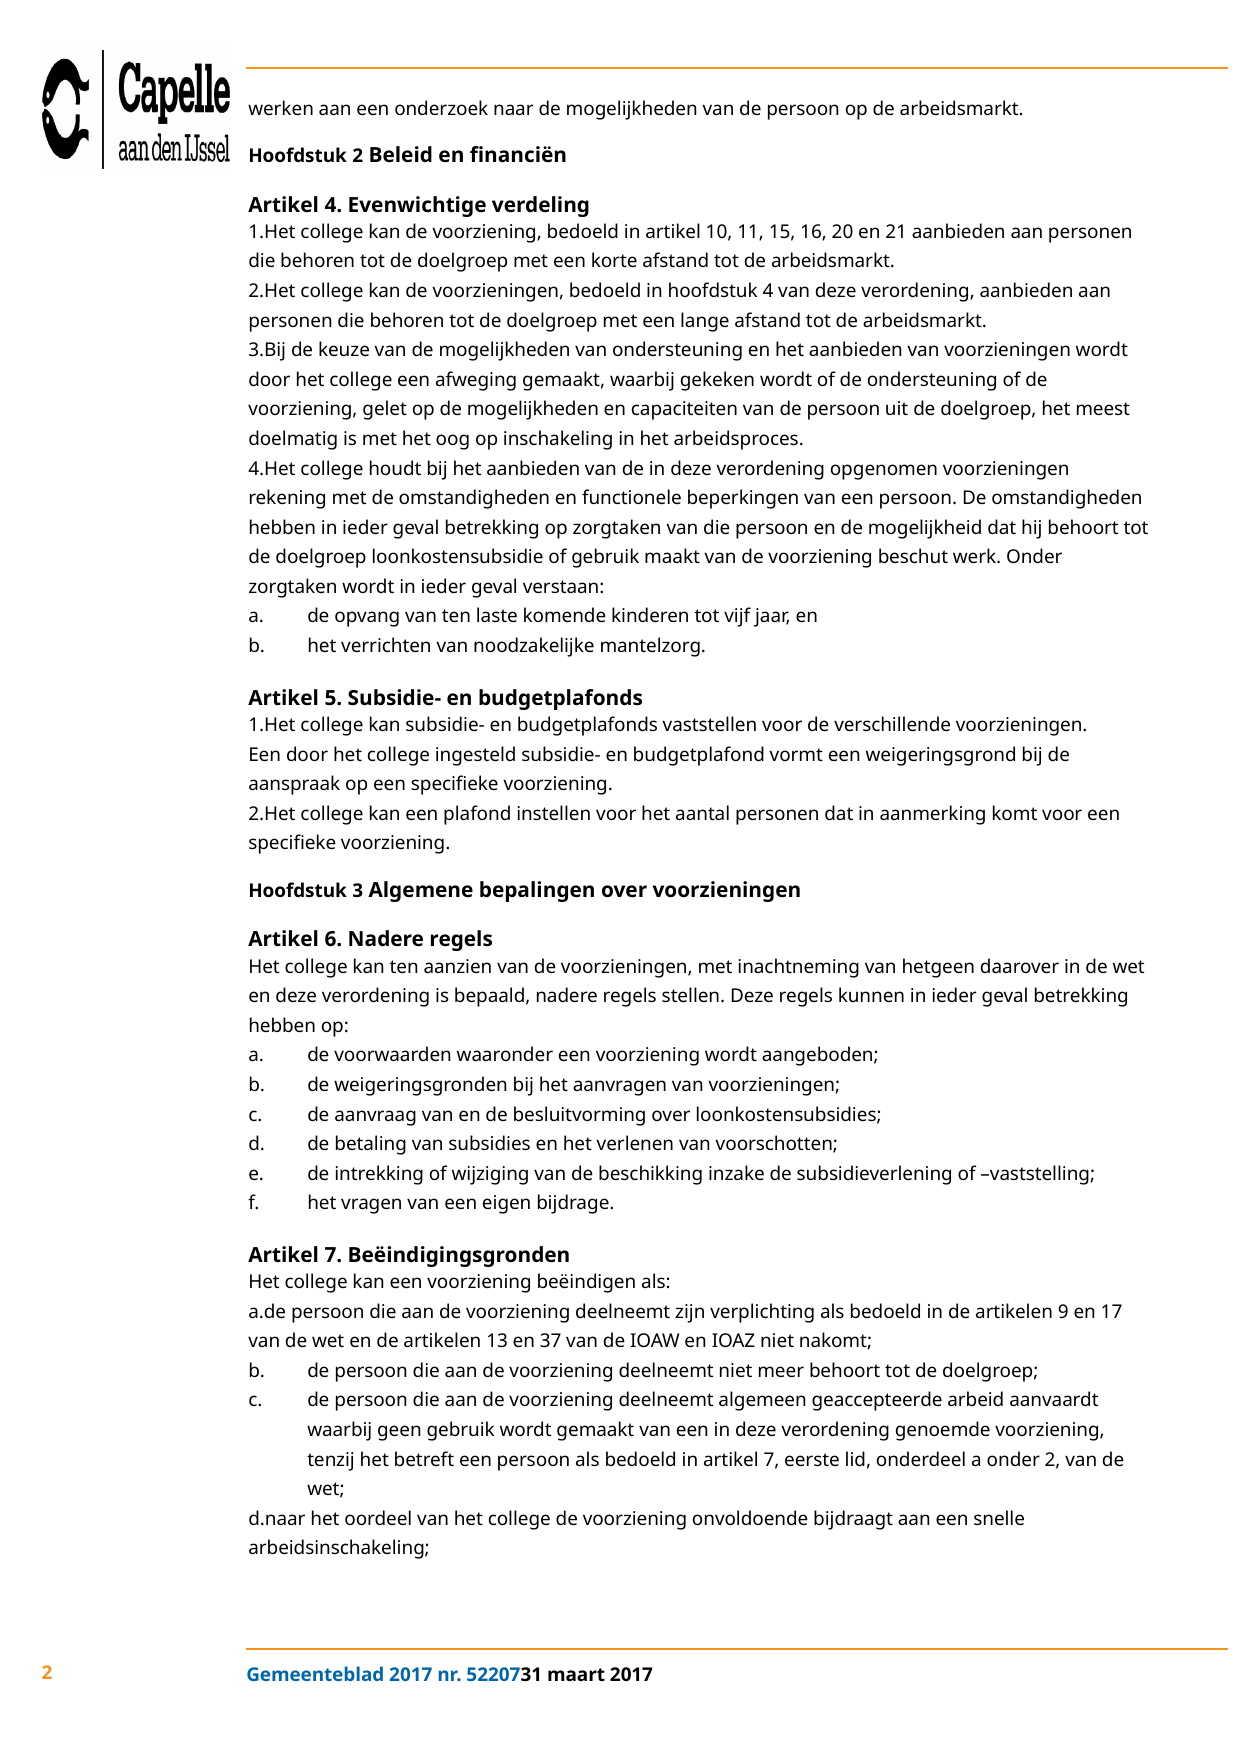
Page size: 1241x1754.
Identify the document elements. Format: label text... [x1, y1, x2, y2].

list de voorwaarden waaronder een voorziening wordt aangeboden; [248, 1042, 1152, 1067]
list het verrichten van noodzakelijke mantelzorg. [248, 632, 1152, 658]
text Een door het college ingesteld subsidie- en budgetplafond vormt een weigeringsgrond bij de aanspraak op een specifieke voorziening. [248, 741, 1152, 796]
text 2.Het college kan een plafond instellen voor het aantal personen dat in aanmerking komt voor een specifieke voorziening. [248, 800, 1152, 855]
text Het college kan een voorziening beëindigen als: [248, 1268, 1152, 1294]
text Het college kan ten aanzien van de voorzieningen, met inachtneming van hetgeen daarover in de wet en deze verordening is bepaald, nadere regels stellen. Deze regels kunnen in ieder geval betrekking hebben op: [248, 953, 1152, 1038]
list de betaling van subsidies en het verlenen van voorschotten; [248, 1130, 1152, 1156]
list de opvang van ten laste komende kinderen tot vijf jaar, en [248, 603, 1152, 628]
text Artikel 4. Evenwichtige verdeling [248, 190, 1152, 218]
list de persoon die aan de voorziening deelneemt niet meer behoort tot de doelgroep; [248, 1357, 1152, 1383]
text 2.Het college kan de voorzieningen, bedoeld in hoofdstuk 4 van deze verordening, aanbieden aan personen die behoren tot de doelgroep met een lange afstand tot de arbeidsmarkt. [248, 277, 1152, 333]
text a.de persoon die aan de voorziening deelneemt zijn verplichting als bedoeld in de artikelen 9 en 17 van de wet en de artikelen 13 en 37 van de IOAW en IOAZ niet nakomt; [248, 1298, 1152, 1353]
list de aanvraag van en de besluitvorming over loonkostensubsidies; [248, 1101, 1152, 1126]
text Artikel 5. Subsidie- en budgetplafonds [248, 683, 1152, 711]
list de persoon die aan de voorziening deelneemt algemeen geaccepteerde arbeid aanvaardt waarbij geen gebruik wordt gemaakt van een in deze verordening genoemde voorziening, tenzij het betreft een persoon als bedoeld in artikel 7, eerste lid, onderdeel a onder 2, van de wet; [248, 1387, 1152, 1501]
picture [41, 47, 231, 172]
list het vragen van een eigen bijdrage. [248, 1189, 1152, 1215]
text Hoofdstuk 2 Beleid en financiën [248, 140, 1152, 169]
list de intrekking of wijziging van de beschikking inzake de subsidieverlening of –vaststelling; [248, 1160, 1152, 1186]
text werken aan een onderzoek naar de mogelijkheden van de persoon op de arbeidsmarkt. [248, 95, 1152, 121]
text Hoofdstuk 3 Algemene bepalingen over voorzieningen [248, 875, 1152, 903]
text 4.Het college houdt bij het aanbieden van de in deze verordening opgenomen voorzieningen rekening met de omstandigheden en functionele beperkingen van een persoon. De omstandigheden hebben in ieder geval betrekking op zorgtaken van die persoon en de mogelijkheid dat hij behoort tot de doelgroep loonkostensubsidie of gebruik maakt van de voorziening beschut werk. Onder zorgtaken wordt in ieder geval verstaan: [248, 455, 1152, 599]
text 1.Het college kan subsidie- en budgetplafonds vaststellen voor de verschillende voorzieningen. [248, 711, 1152, 737]
text 3.Bij de keuze van de mogelijkheden van ondersteuning en het aanbieden van voorzieningen wordt door het college een afweging gemaakt, waarbij gekeken wordt of de ondersteuning of de voorziening, gelet op de mogelijkheden en capaciteiten van de persoon uit de doelgroep, het meest doelmatig is met het oog op inschakeling in het arbeidsproces. [248, 336, 1152, 451]
text Artikel 7. Beëindigingsgronden [248, 1240, 1152, 1268]
text 1.Het college kan de voorziening, bedoeld in artikel 10, 11, 15, 16, 20 en 21 aanbieden aan personen die behoren tot de doelgroep met een korte afstand tot de arbeidsmarkt. [248, 218, 1152, 273]
text d.naar het oordeel van het college de voorziening onvoldoende bijdraagt aan een snelle arbeidsinschakeling; [248, 1505, 1152, 1560]
text Artikel 6. Nadere regels [248, 924, 1152, 953]
list de weigeringsgronden bij het aanvragen van voorzieningen; [248, 1071, 1152, 1097]
